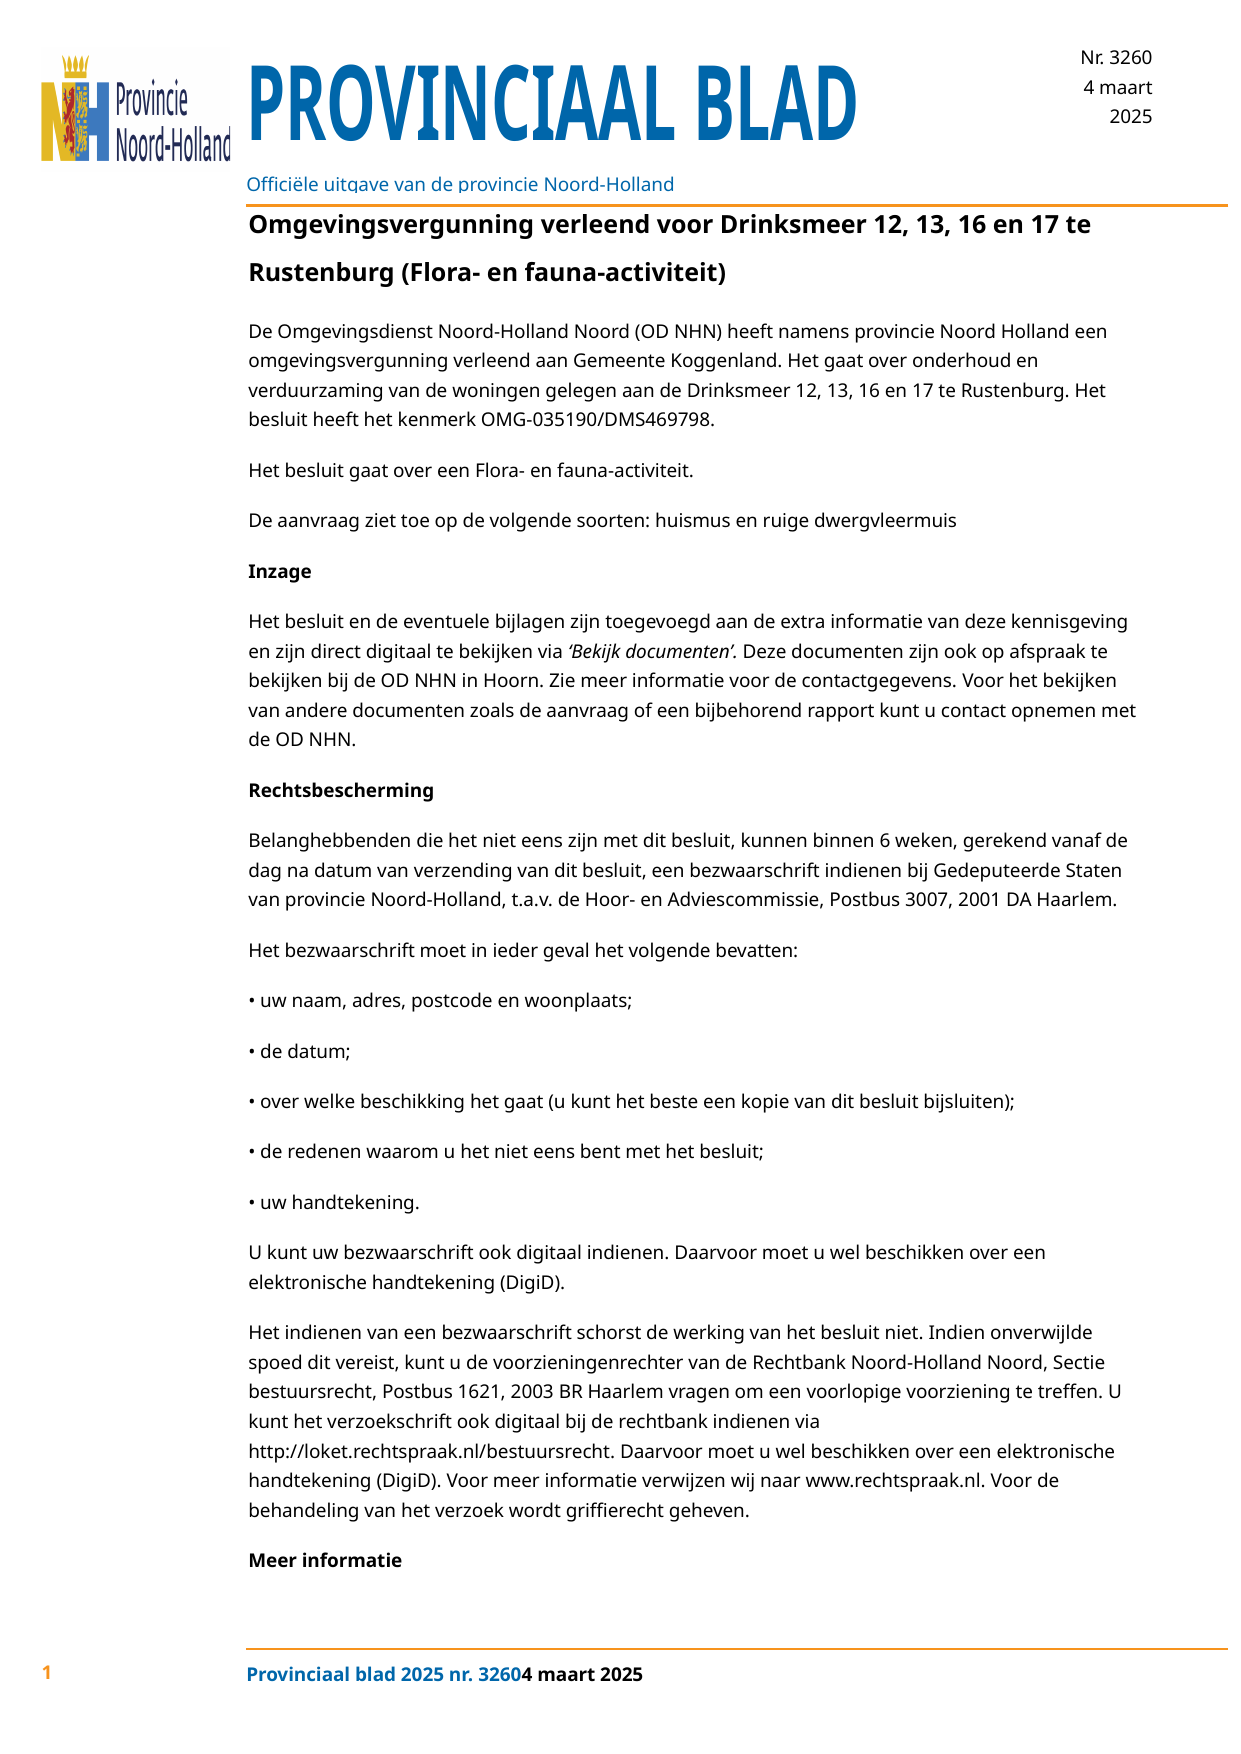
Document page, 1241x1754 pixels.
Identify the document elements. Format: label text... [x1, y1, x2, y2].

text Omgevingsvergunning verleend voor Drinksmeer 12, 13, 16 en 17 te Rustenburg (Flora- en fauna-activiteit) [248, 207, 1152, 288]
text U kunt uw bezwaarschrift ook digitaal indienen. Daarvoor moet u wel beschikken over een elektronische handtekening (DigiD). [248, 1239, 1152, 1295]
text • uw handtekening. [248, 1189, 1152, 1215]
text Meer informatie [248, 1547, 1152, 1573]
text Rechtsbescherming [248, 777, 1152, 803]
text Inzage [248, 558, 1152, 584]
text Het besluit en de eventuele bijlagen zijn toegevoegd aan de extra informatie van deze kennisgeving en zijn direct digitaal te bekijken via ‘Bekijk documenten’. Deze documenten zijn ook op afspraak te bekijken bij de OD NHN in Hoorn. Zie meer informatie voor de contactgegevens. Voor het bekijken van andere documenten zoals de aanvraag of een bijbehorend rapport kunt u contact opnemen met de OD NHN. [248, 608, 1152, 752]
text • uw naam, adres, postcode en woonplaats; [248, 987, 1152, 1013]
text • de datum; [248, 1038, 1152, 1064]
text De aanvraag ziet toe op de volgende soorten: huismus en ruige dwergvleermuis [248, 507, 1152, 533]
text Belanghebbenden die het niet eens zijn met dit besluit, kunnen binnen 6 weken, gerekend vanaf de dag na datum van verzending van dit besluit, een bezwaarschrift indienen bij Gedeputeerde Staten van provincie Noord-Holland, t.a.v. de Hoor- en Adviescommissie, Postbus 3007, 2001 DA Haarlem. [248, 827, 1152, 912]
picture [41, 47, 231, 172]
text Het bezwaarschrift moet in ieder geval het volgende bevatten: [248, 937, 1152, 963]
text De Omgevingsdienst Noord-Holland Noord (OD NHN) heeft namens provincie Noord Holland een omgevingsvergunning verleend aan Gemeente Koggenland. Het gaat over onderhoud en verduurzaming van de woningen gelegen aan de Drinksmeer 12, 13, 16 en 17 te Rustenburg. Het besluit heeft het kenmerk OMG-035190/DMS469798. [248, 318, 1152, 432]
text • de redenen waarom u het niet eens bent met het besluit; [248, 1139, 1152, 1164]
text • over welke beschikking het gaat (u kunt het beste een kopie van dit besluit bijsluiten); [248, 1088, 1152, 1114]
text Het besluit gaat over een Flora- en fauna-activiteit. [248, 457, 1152, 483]
text Het indienen van een bezwaarschrift schorst de werking van het besluit niet. Indien onverwijlde spoed dit vereist, kunt u de voorzieningenrechter van de Rechtbank Noord-Holland Noord, Sectie bestuursrecht, Postbus 1621, 2003 BR Haarlem vragen om een voorlopige voorziening te treffen. U kunt het verzoekschrift ook digitaal bij de rechtbank indienen via http://loket.rechtspraak.nl/bestuursrecht. Daarvoor moet u wel beschikken over een elektronische handtekening (DigiD). Voor meer informatie verwijzen wij naar www.rechtspraak.nl. Voor de behandeling van het verzoek wordt griffierecht geheven. [248, 1319, 1152, 1523]
